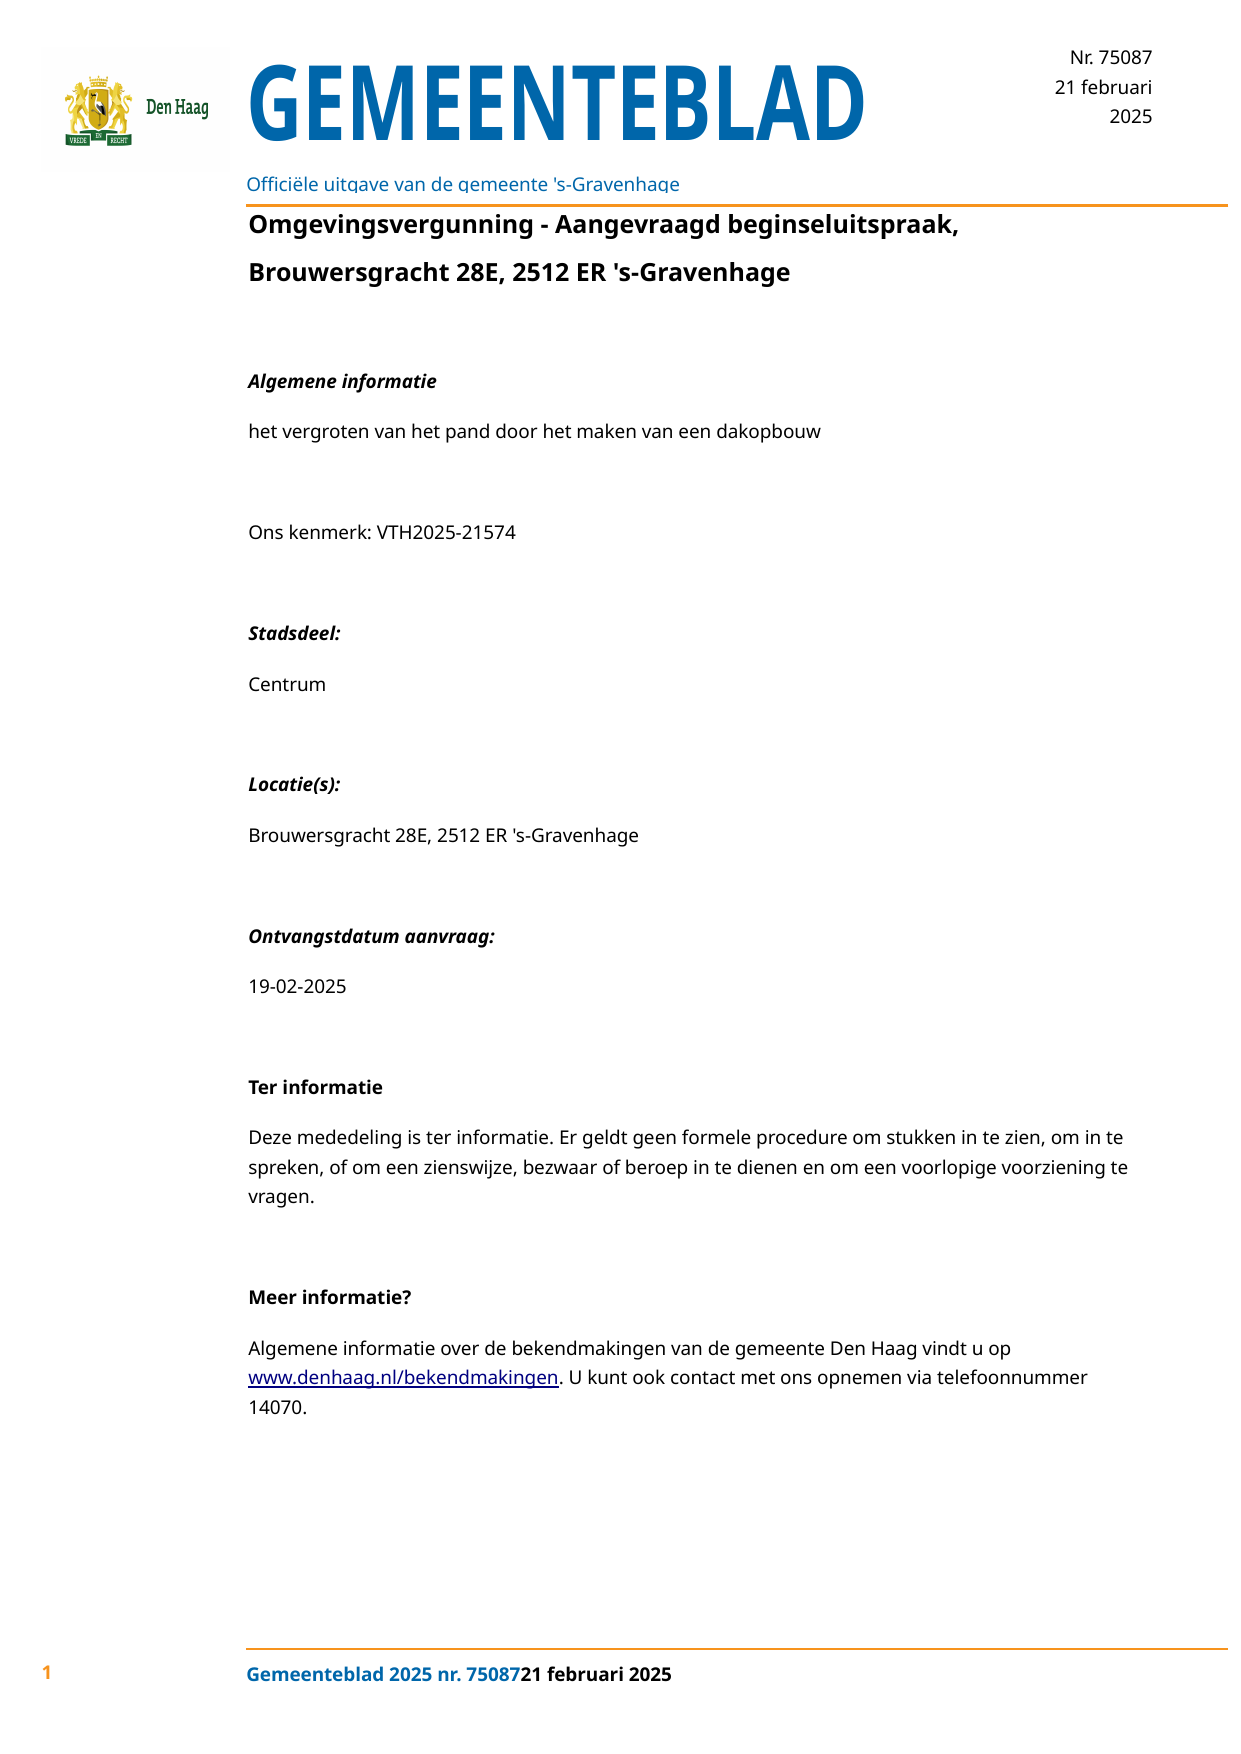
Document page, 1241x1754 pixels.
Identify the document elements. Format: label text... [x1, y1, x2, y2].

text Stadsdeel: [248, 620, 1152, 646]
text Brouwersgracht 28E, 2512 ER 's-Gravenhage [248, 822, 1152, 848]
text het vergroten van het pand door het maken van een dakopbouw [248, 419, 1152, 444]
text Locatie(s): [248, 772, 1152, 797]
text 19-02-2025 [248, 973, 1152, 999]
text Deze mededeling is ter informatie. Er geldt geen formele procedure om stukken in te zien, om in te spreken, of om een zienswijze, bezwaar of beroep in te dienen en om een voorlopige voorziening te vragen. [248, 1124, 1152, 1209]
text Algemene informatie over de bekendmakingen van de gemeente Den Haag vindt u op www.denhaag.nl/bekendmakingen. U kunt ook contact met ons opnemen via telefoonnummer 14070. [248, 1335, 1152, 1420]
text Algemene informatie [248, 368, 1152, 394]
picture [41, 47, 231, 172]
text Meer informatie? [248, 1284, 1152, 1310]
text Centrum [248, 671, 1152, 697]
text Omgevingsvergunning - Aangevraagd beginseluitspraak, Brouwersgracht 28E, 2512 ER 's-Gravenhage [248, 207, 1152, 288]
text Ter informatie [248, 1074, 1152, 1100]
text Ontvangstdatum aanvraag: [248, 923, 1152, 949]
text Ons kenmerk: VTH2025-21574 [248, 519, 1152, 545]
